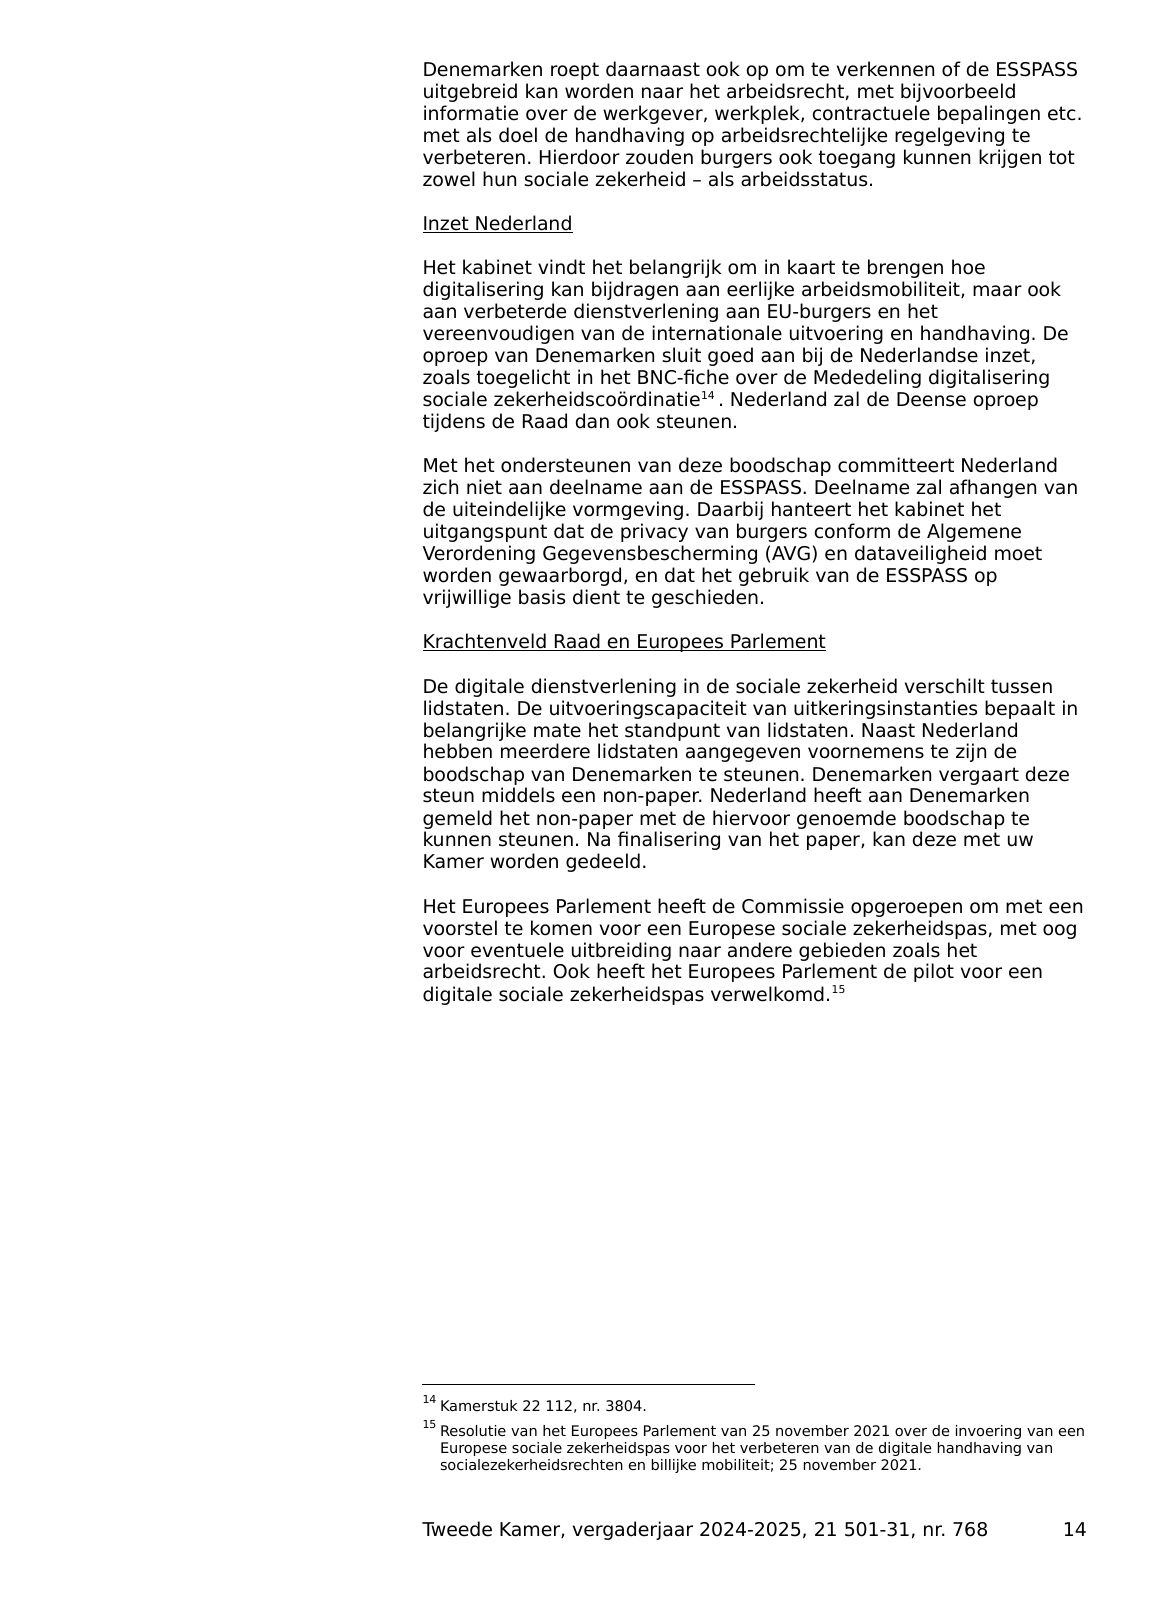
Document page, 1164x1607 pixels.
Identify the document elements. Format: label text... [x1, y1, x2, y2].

subtitle Inzet Nederland [422, 213, 1087, 235]
text Resolutie van het Europees Parlement van 25 november 2021 over de invoering van een Europese sociale zekerheidspas voor het verbeteren van de digitale handhaving van socialezekerheidsrechten en billijke mobiliteit; 25 november 2021. [422, 1418, 1087, 1474]
text Met het ondersteunen van deze boodschap committeert Nederland zich niet aan deelname aan de ESSPASS. Deelname zal afhangen van de uiteindelijke vormgeving. Daarbij hanteert het kabinet het uitgangspunt dat de privacy van burgers conform de Algemene Verordening Gegevensbescherming (AVG) en dataveiligheid moet worden gewaarborgd, en dat het gebruik van de ESSPASS op vrijwillige basis dient te geschieden. [422, 455, 1087, 609]
text Kamerstuk 22 112, nr. 3804. [422, 1393, 1087, 1416]
text De digitale dienstverlening in de sociale zekerheid verschilt tussen lidstaten. De uitvoeringscapaciteit van uitkeringsinstanties bepaalt in belangrijke mate het standpunt van lidstaten. Naast Nederland hebben meerdere lidstaten aangegeven voornemens te zijn de boodschap van Denemarken te steunen. Denemarken vergaart deze steun middels een non-paper. Nederland heeft aan Denemarken gemeld het non-paper met de hiervoor genoemde boodschap te kunnen steunen. Na finalisering van het paper, kan deze met uw Kamer worden gedeeld. [422, 676, 1087, 873]
subtitle Krachtenveld Raad en Europees Parlement [422, 631, 1087, 653]
text Denemarken roept daarnaast ook op om te verkennen of de ESSPASS uitgebreid kan worden naar het arbeidsrecht, met bijvoorbeeld informatie over de werkgever, werkplek, contractuele bepalingen etc. met als doel de handhaving op arbeidsrechtelijke regelgeving te verbeteren. Hierdoor zouden burgers ook toegang kunnen krijgen tot zowel hun sociale zekerheid – als arbeidsstatus. [422, 59, 1087, 191]
text Het kabinet vindt het belangrijk om in kaart te brengen hoe digitalisering kan bijdragen aan eerlijke arbeidsmobiliteit, maar ook aan verbeterde dienstverlening aan EU-burgers en het vereenvoudigen van de internationale uitvoering en handhaving. De oproep van Denemarken sluit goed aan bij de Nederlandse inzet, zoals toegelicht in het BNC-fiche over de Mededeling digitalisering sociale zekerheidscoördinatie. Nederland zal de Deense oproep tijdens de Raad dan ook steunen. [422, 257, 1087, 433]
text Het Europees Parlement heeft de Commissie opgeroepen om met een voorstel te komen voor een Europese sociale zekerheidspas, met oog voor eventuele uitbreiding naar andere gebieden zoals het arbeidsrecht. Ook heeft het Europees Parlement de pilot voor een digitale sociale zekerheidspas verwelkomd. [422, 896, 1087, 1005]
